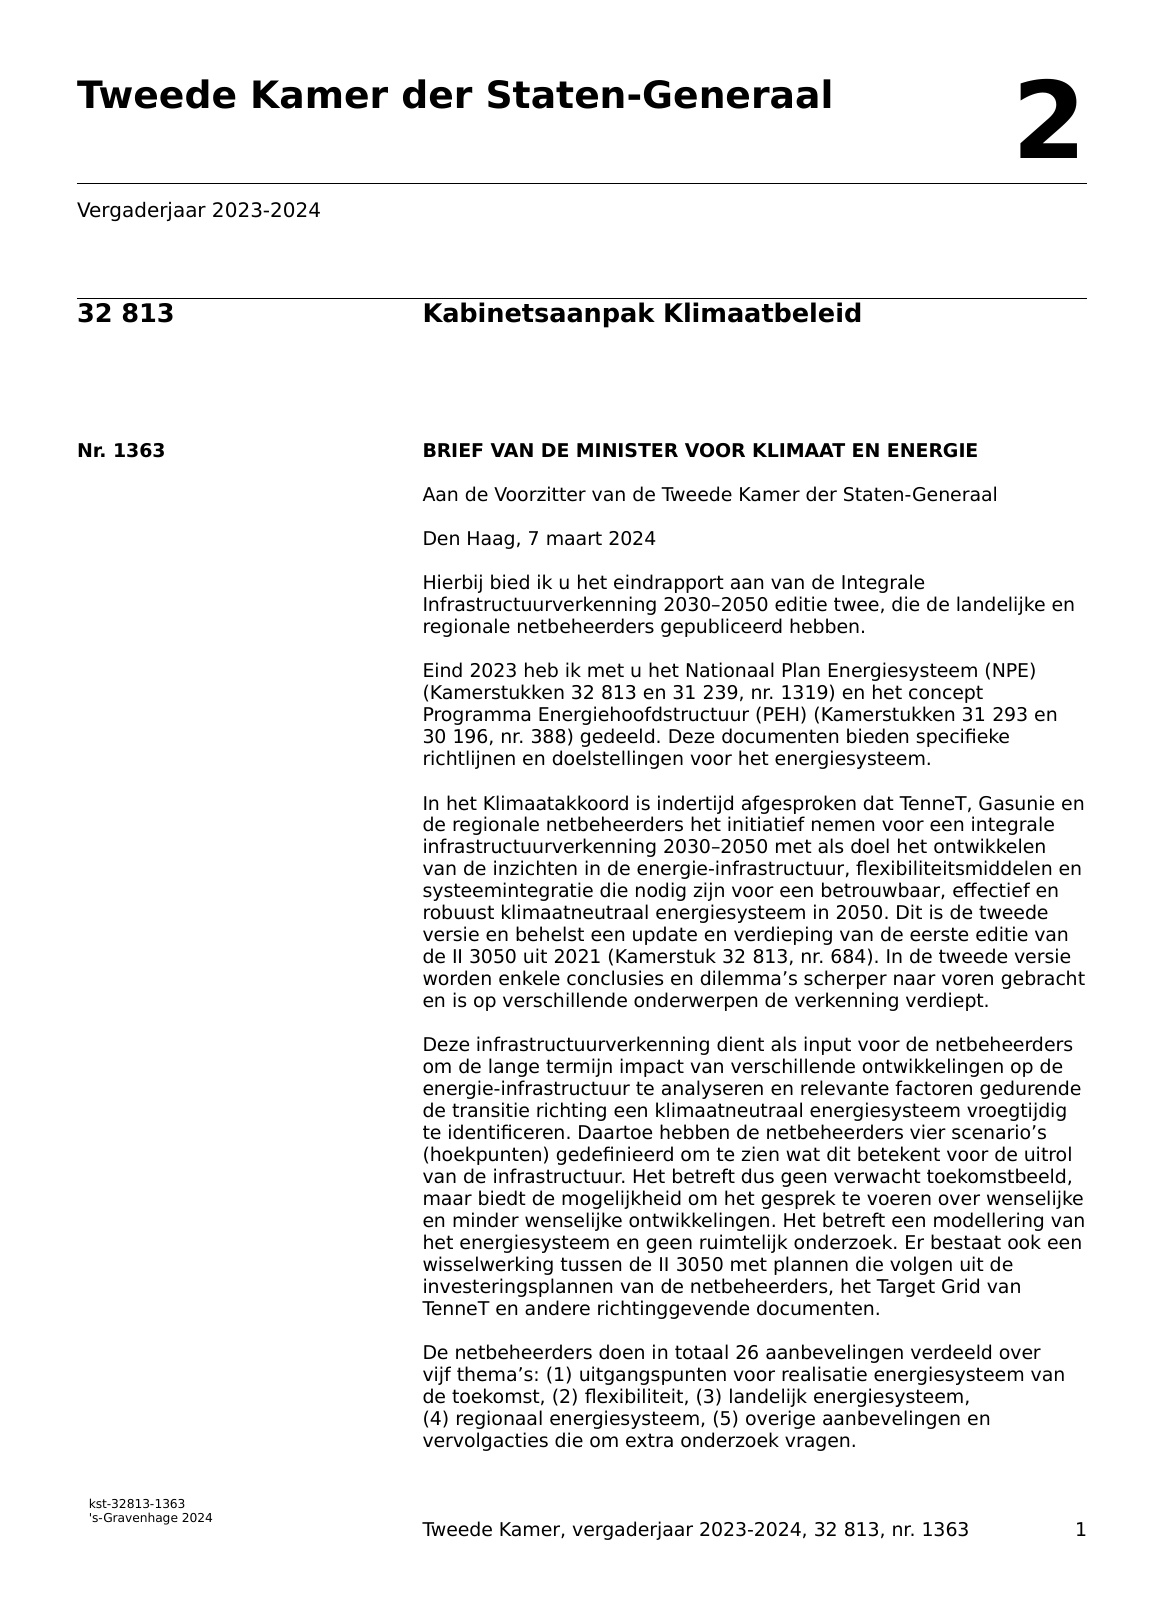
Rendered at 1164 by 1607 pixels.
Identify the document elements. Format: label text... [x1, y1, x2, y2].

table_header Tweede Kamer der Staten-Generaal [77, 59, 886, 183]
table_cell Vergaderjaar 2023-2024 [77, 184, 1087, 298]
text kst-32813-1363 [88, 1497, 323, 1511]
subtitle 32 813 Kabinetsaanpak Klimaatbeleid [77, 299, 1087, 329]
text Den Haag, 7 maart 2024 [422, 528, 1087, 550]
text Eind 2023 heb ik met u het Nationaal Plan Energiesysteem (NPE) (Kamerstukken 32 813 en 31 239, nr. 1319) en het concept Programma Energiehoofdstructuur (PEH) (Kamerstukken 31 293 en 30 196, nr. 388) gedeeld. Deze documenten bieden specifieke richtlijnen en doelstellingen voor het energiesysteem. [422, 660, 1087, 770]
text Aan de Voorzitter van de Tweede Kamer der Staten-Generaal [422, 484, 1087, 506]
subtitle Nr. 1363 BRIEF VAN DE MINISTER VOOR KLIMAAT EN ENERGIE [77, 440, 1087, 462]
text Deze infrastructuurverkenning dient als input voor de netbeheerders om de lange termijn impact van verschillende ontwikkelingen op de energie-infrastructuur te analyseren en relevante factoren gedurende de transitie richting een klimaatneutraal energiesysteem vroegtijdig te identificeren. Daartoe hebben de netbeheerders vier scenario’s (hoekpunten) gedefinieerd om te zien wat dit betekent voor de uitrol van de infrastructuur. Het betreft dus geen verwacht toekomstbeeld, maar biedt de mogelijkheid om het gesprek te voeren over wenselijke en minder wenselijke ontwikkelingen. Het betreft een modellering van het energiesysteem en geen ruimtelijk onderzoek. Er bestaat ook een wisselwerking tussen de II 3050 met plannen die volgen uit de investeringsplannen van de netbeheerders, het Target Grid van TenneT en andere richtinggevende documenten. [422, 1034, 1087, 1320]
text De netbeheerders doen in totaal 26 aanbevelingen verdeeld over vijf thema’s: (1) uitgangspunten voor realisatie energiesysteem van de toekomst, (2) flexibiliteit, (3) landelijk energiesysteem, (4) regionaal energiesysteem, (5) overige aanbevelingen en vervolgacties die om extra onderzoek vragen. [422, 1342, 1087, 1452]
text In het Klimaatakkoord is indertijd afgesproken dat TenneT, Gasunie en de regionale netbeheerders het initiatief nemen voor een integrale infrastructuurverkenning 2030–2050 met als doel het ontwikkelen van de inzichten in de energie-infrastructuur, flexibiliteitsmiddelen en systeemintegratie die nodig zijn voor een betrouwbaar, effectief en robuust klimaatneutraal energiesysteem in 2050. Dit is de tweede versie en behelst een update en verdieping van de eerste editie van de II 3050 uit 2021 (Kamerstuk 32 813, nr. 684). In de tweede versie worden enkele conclusies en dilemma’s scherper naar voren gebracht en is op verschillende onderwerpen de verkenning verdiept. [422, 792, 1087, 1012]
text 's-Gravenhage 2024 [88, 1511, 323, 1525]
text Hierbij bied ik u het eindrapport aan van de Integrale Infrastructuurverkenning 2030–2050 editie twee, die de landelijke en regionale netbeheerders gepubliceerd hebben. [422, 572, 1087, 638]
table_header 2 [886, 59, 1087, 183]
